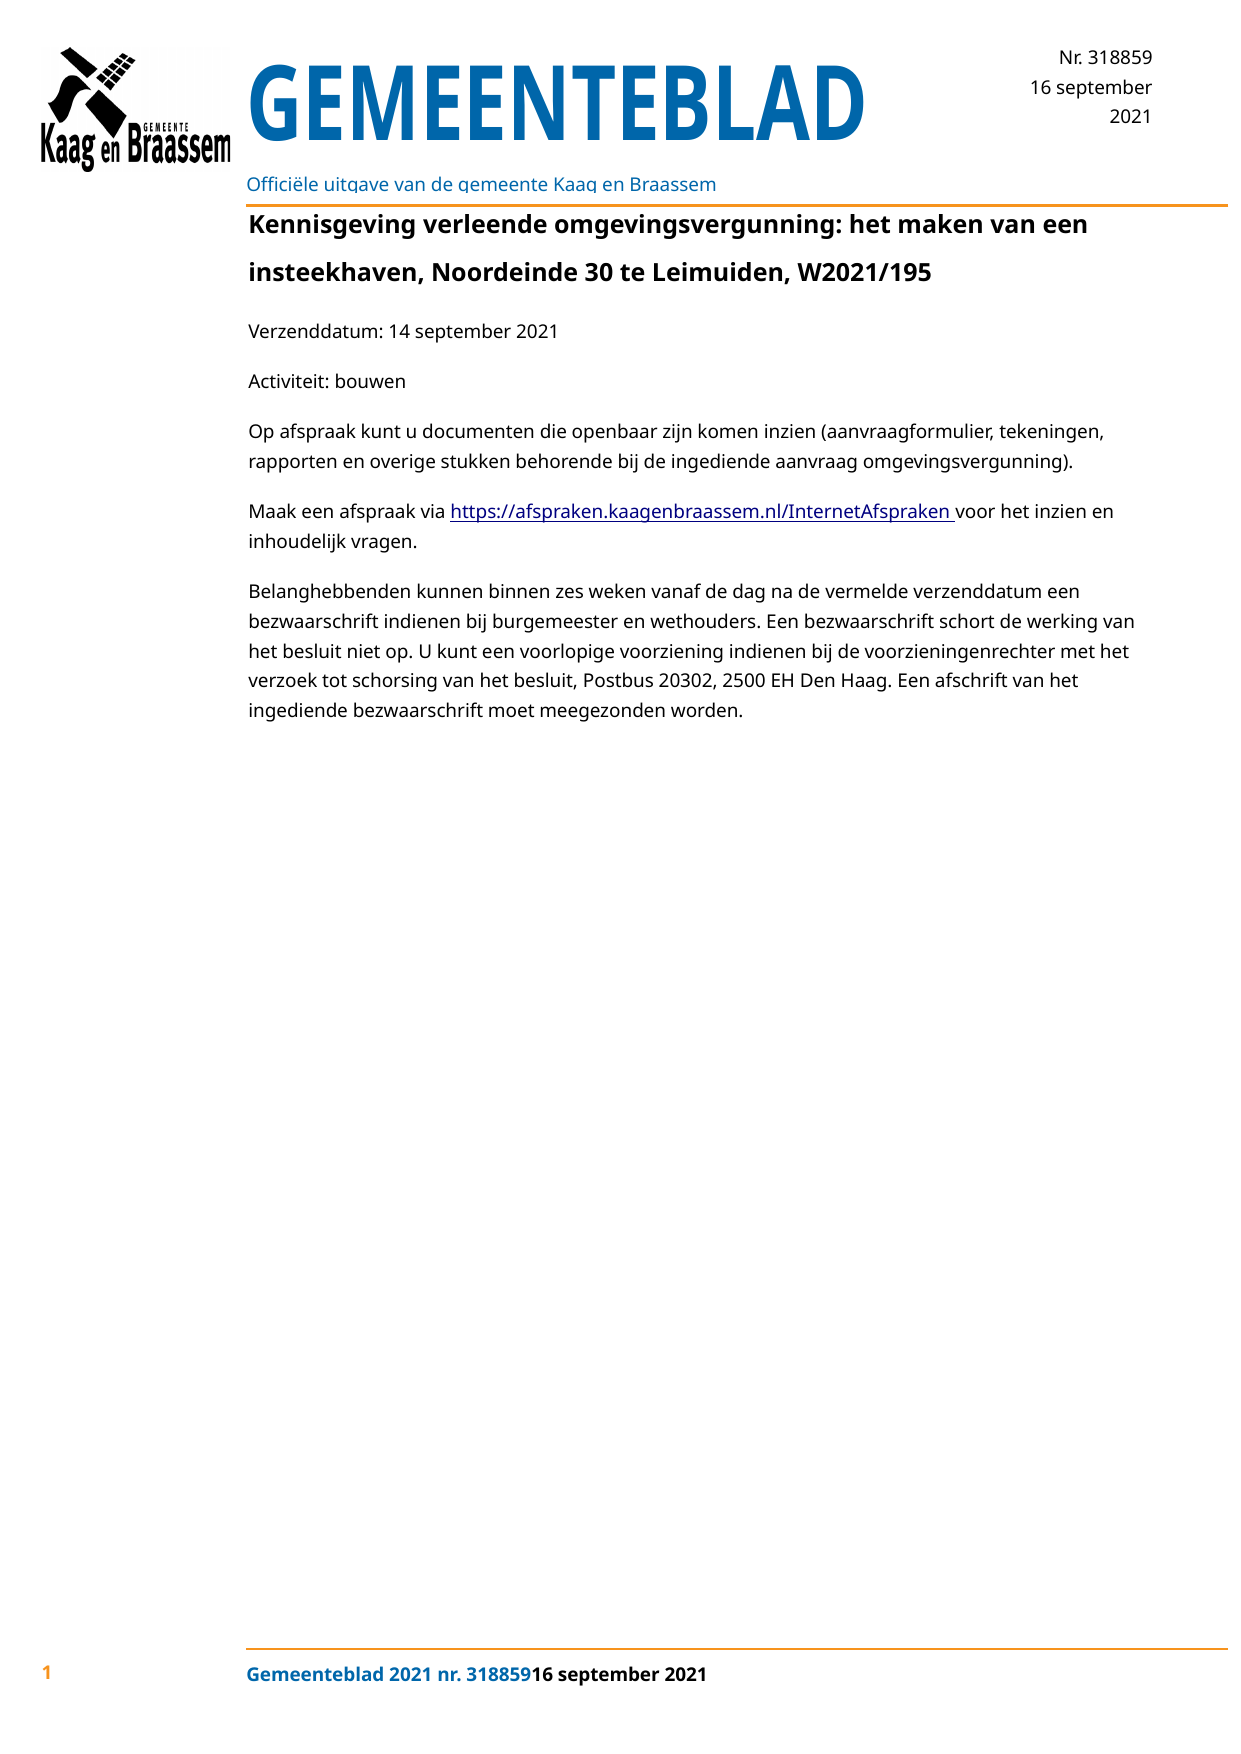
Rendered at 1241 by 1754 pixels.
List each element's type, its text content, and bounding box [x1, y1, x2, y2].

text Belanghebbenden kunnen binnen zes weken vanaf de dag na de vermelde verzenddatum een bezwaarschrift indienen bij burgemeester en wethouders. Een bezwaarschrift schort de werking van het besluit niet op. U kunt een voorlopige voorziening indienen bij de voorzieningenrechter met het verzoek tot schorsing van het besluit, Postbus 20302, 2500 EH Den Haag. Een afschrift van het ingediende bezwaarschrift moet meegezonden worden. [248, 579, 1152, 723]
text Op afspraak kunt u documenten die openbaar zijn komen inzien (aanvraagformulier, tekeningen, rapporten en overige stukken behorende bij de ingediende aanvraag omgevingsvergunning). [248, 419, 1152, 474]
text Activiteit: bouwen [248, 368, 1152, 394]
text Kennisgeving verleende omgevingsvergunning: het maken van een insteekhaven, Noordeinde 30 te Leimuiden, W2021/195 [248, 207, 1152, 288]
text Verzenddatum: 14 september 2021 [248, 318, 1152, 344]
text Maak een afspraak via https://afspraken.kaagenbraassem.nl/InternetAfspraken voor het inzien en inhoudelijk vragen. [248, 499, 1152, 554]
picture [41, 47, 231, 172]
